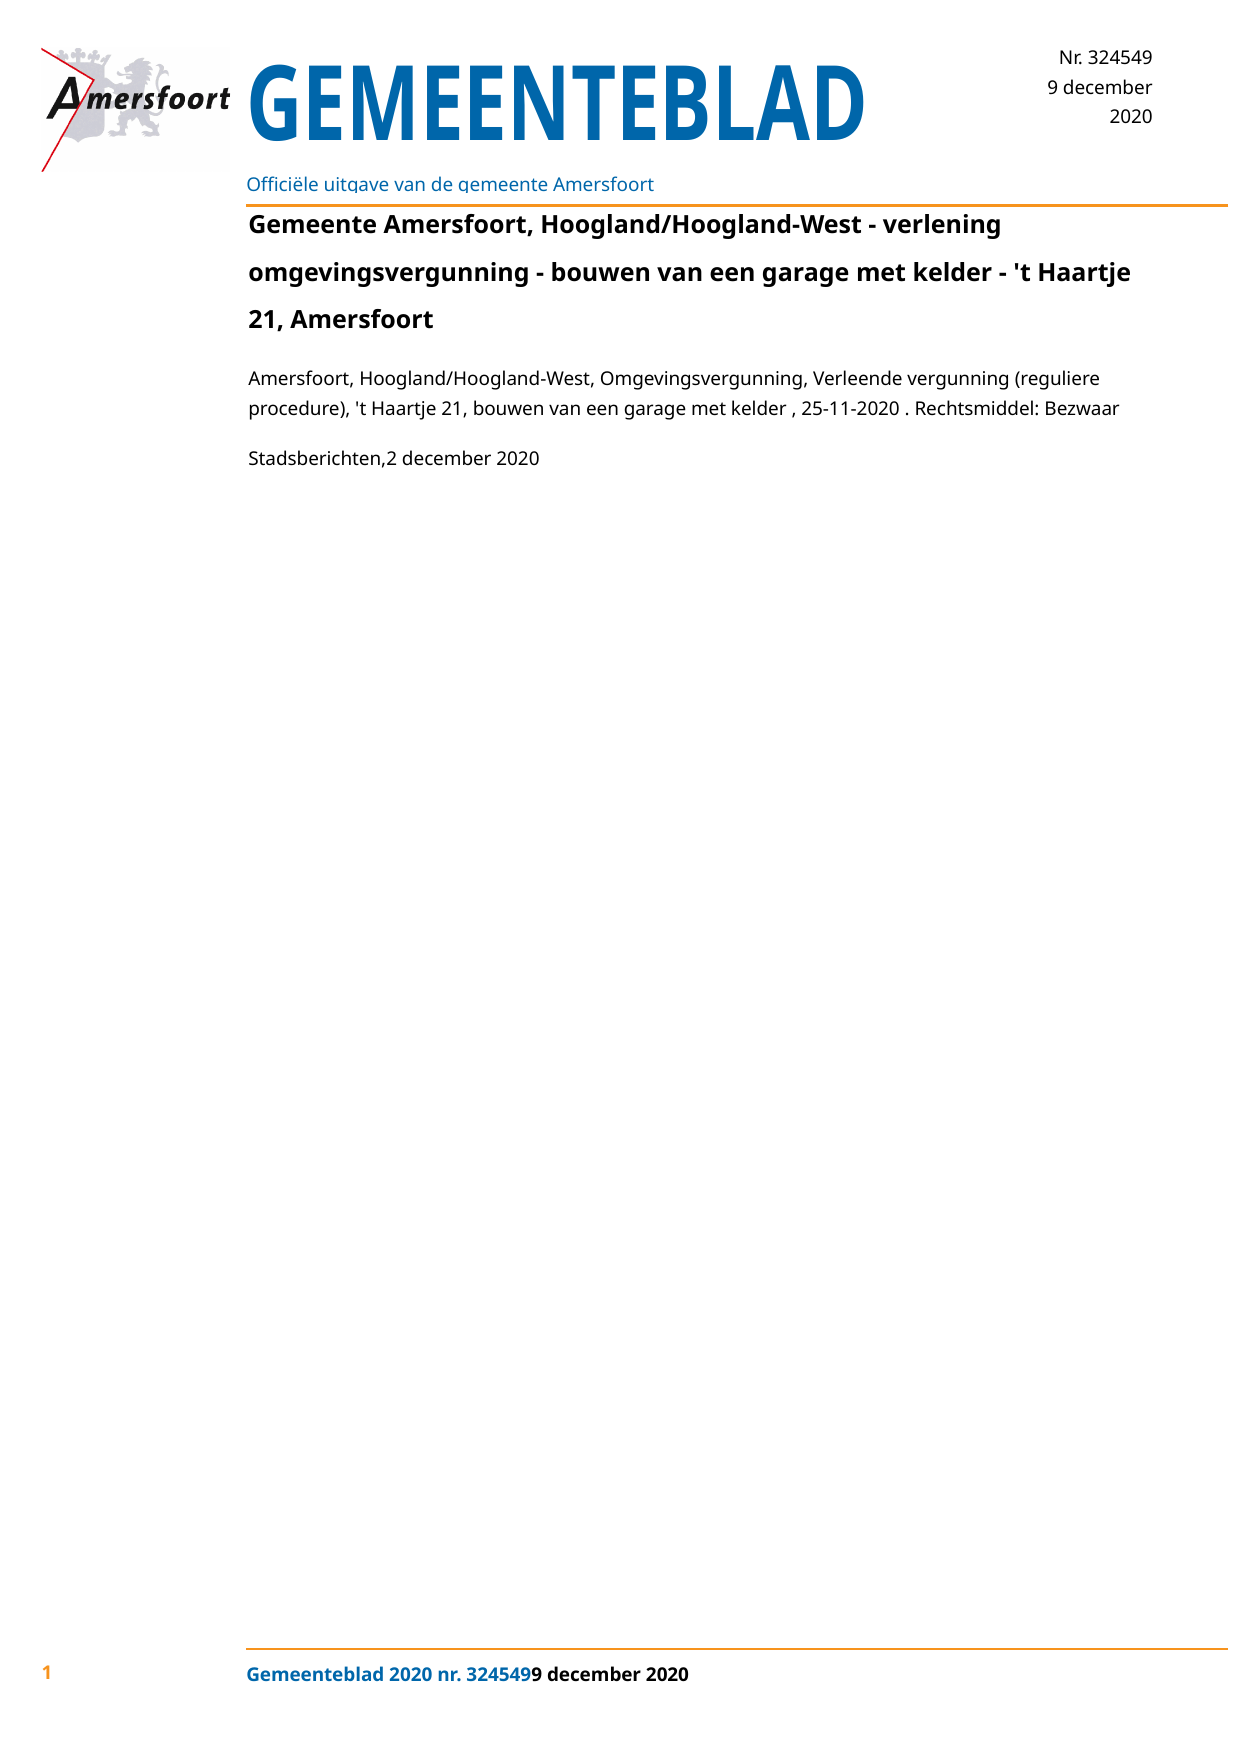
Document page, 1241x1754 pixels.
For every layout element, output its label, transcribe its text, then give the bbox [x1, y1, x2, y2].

picture [41, 47, 231, 172]
text Amersfoort, Hoogland/Hoogland-West, Omgevingsvergunning, Verleende vergunning (reguliere procedure), 't Haartje 21, bouwen van een garage met kelder , 25-11-2020 . Rechtsmiddel: Bezwaar [248, 366, 1152, 421]
text Stadsberichten,2 december 2020 [248, 446, 1152, 471]
text Gemeente Amersfoort, Hoogland/Hoogland-West - verlening omgevingsvergunning - bouwen van een garage met kelder - 't Haartje 21, Amersfoort [248, 207, 1152, 336]
